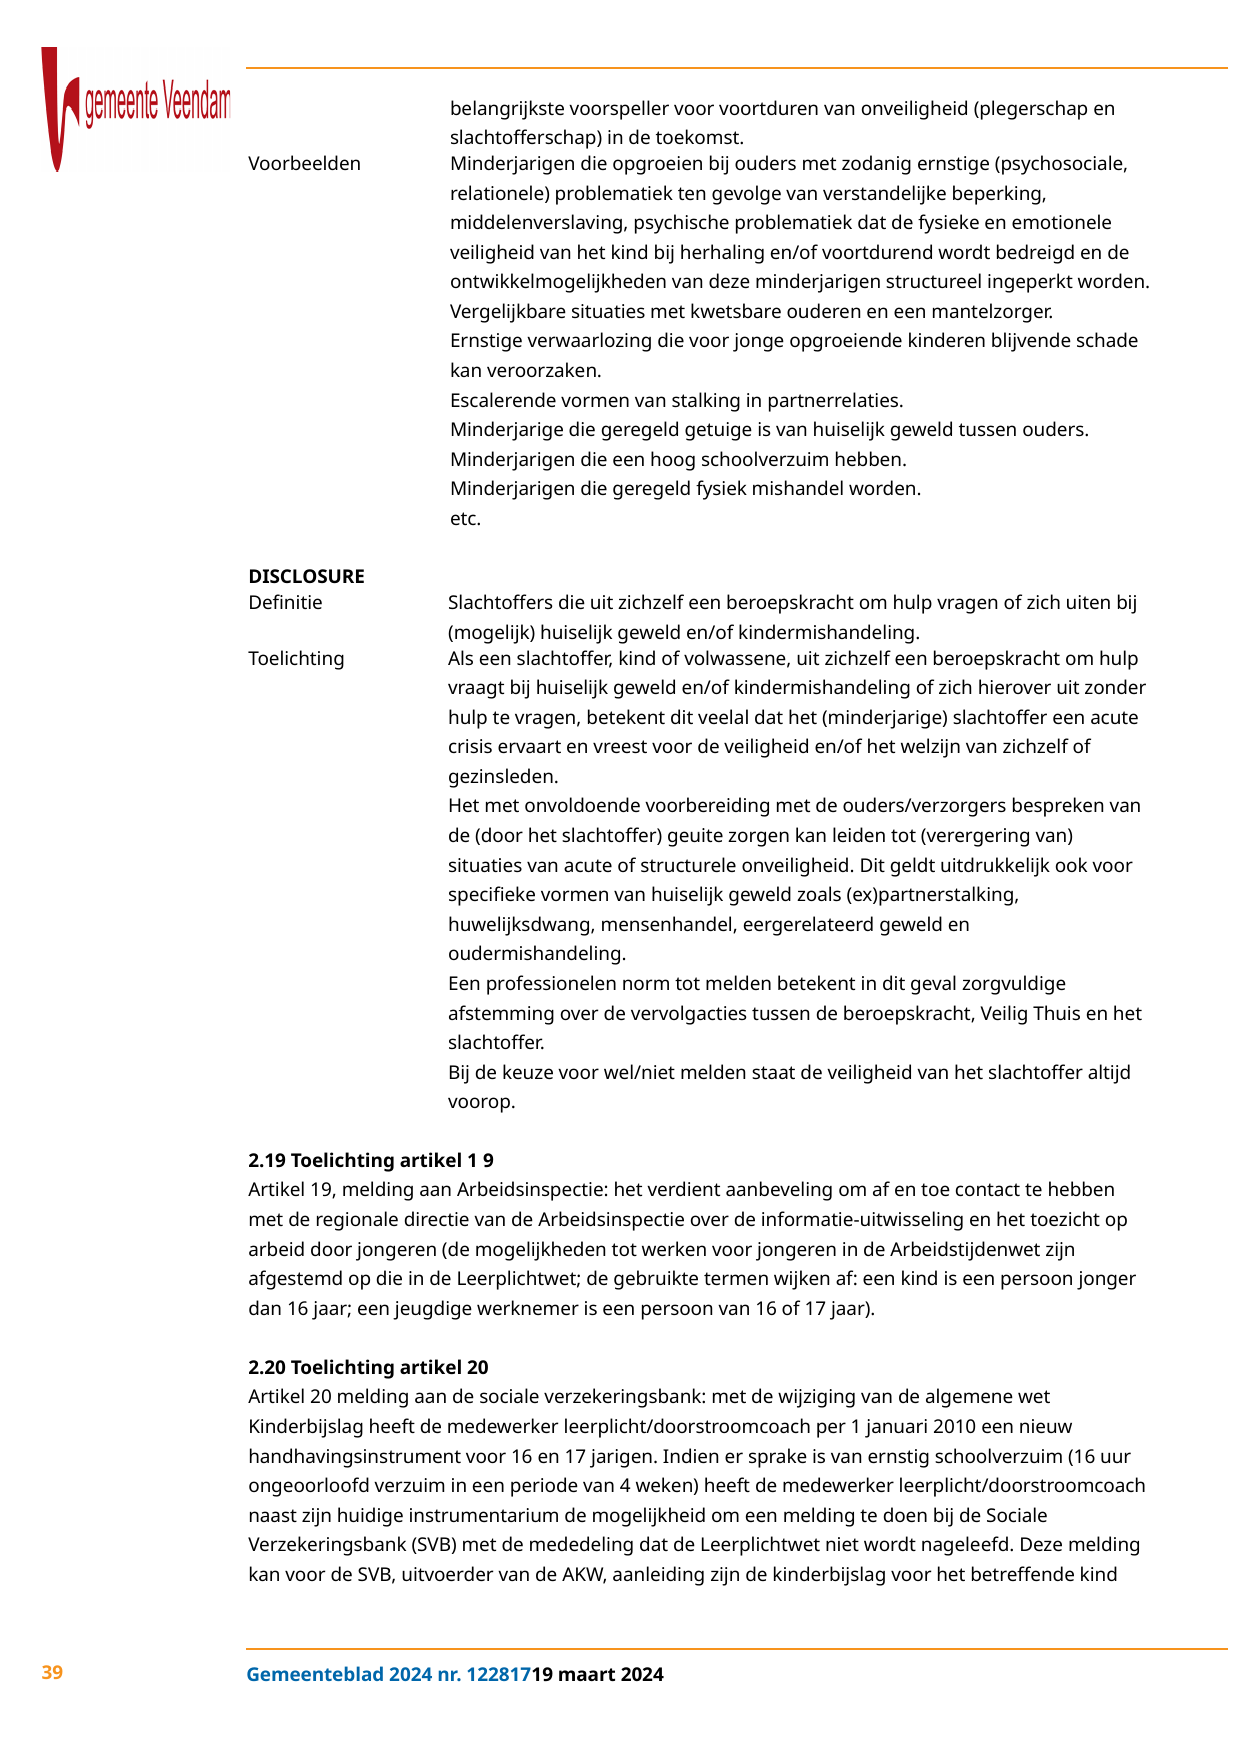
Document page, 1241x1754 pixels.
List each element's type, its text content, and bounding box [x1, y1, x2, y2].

text Artikel 20 melding aan de sociale verzekeringsbank: met de wijziging van de algemene wet Kinderbijslag heeft de medewerker leerplicht/doorstroomcoach per 1 januari 2010 een nieuw handhavingsinstrument voor 16 en 17 jarigen. Indien er sprake is van ernstig schoolverzuim (16 uur ongeoorloofd verzuim in een periode van 4 weken) heeft de medewerker leerplicht/doorstroomcoach naast zijn huidige instrumentarium de mogelijkheid om een melding te doen bij de Sociale Verzekeringsbank (SVB) met de mededeling dat de Leerplichtwet niet wordt nageleefd. Deze melding kan voor de SVB, uitvoerder van de AKW, aanleiding zijn de kinderbijslag voor het betreffende kind [248, 1384, 1152, 1587]
table_cell belangrijkste voorspeller voor voortduren van onveiligheid (plegerschap en slachtofferschap) in de toekomst. [450, 95, 1152, 150]
table_cell Als een slachtoffer, kind of volwassene, uit zichzelf een beroepskracht om hulp vraagt bij huiselijk geweld en/of kindermishandeling of zich hierover uit zonder hulp te vragen, betekent dit veelal dat het (minderjarige) slachtoffer een acute crisis ervaart en vreest voor de veiligheid en/of het welzijn van zichzelf of gezinsleden. Het met onvoldoende voorbereiding met de ouders/verzorgers bespreken van de (door het slachtoffer) geuite zorgen kan leiden tot (verergering van) situaties van acute of structurele onveiligheid. Dit geldt uitdrukkelijk ook voor specifieke vormen van huiselijk geweld zoals (ex)partnerstalking, huwelijksdwang, mensenhandel, eergerelateerd geweld en oudermishandeling. Een professionelen norm tot melden betekent in dit geval zorgvuldige afstemming over de vervolgacties tussen de beroepskracht, Veilig Thuis en het slachtoffer. Bij de keuze voor wel/niet melden staat de veiligheid van het slachtoffer altijd voorop. [448, 645, 1152, 1114]
text 2.20 Toelichting artikel 20 [248, 1354, 1152, 1380]
table_cell Toelichting [248, 645, 448, 1114]
picture [41, 47, 231, 172]
table_cell Slachtoffers die uit zichzelf een beroepskracht om hulp vragen of zich uiten bij (mogelijk) huiselijk geweld en/of kindermishandeling. [448, 590, 1152, 645]
table_header DISCLOSURE [248, 564, 1152, 589]
table_cell Voorbeelden [248, 150, 450, 531]
text Artikel 19, melding aan Arbeidsinspectie: het verdient aanbeveling om af en toe contact te hebben met de regionale directie van de Arbeidsinspectie over de informatie-uitwisseling en het toezicht op arbeid door jongeren (de mogelijkheden tot werken voor jongeren in de Arbeidstijdenwet zijn afgestemd op die in de Leerplichtwet; de gebruikte termen wijken af: een kind is een persoon jonger dan 16 jaar; een jeugdige werknemer is een persoon van 16 of 17 jaar). [248, 1177, 1152, 1321]
text 2.19 Toelichting artikel 1 9 [248, 1147, 1152, 1173]
table_cell Minderjarigen die opgroeien bij ouders met zodanig ernstige (psychosociale, relationele) problematiek ten gevolge van verstandelijke beperking, middelenverslaving, psychische problematiek dat de fysieke en emotionele veiligheid van het kind bij herhaling en/of voortdurend wordt bedreigd en de ontwikkelmogelijkheden van deze minderjarigen structureel ingeperkt worden. Vergelijkbare situaties met kwetsbare ouderen en een mantelzorger. Ernstige verwaarlozing die voor jonge opgroeiende kinderen blijvende schade kan veroorzaken. Escalerende vormen van stalking in partnerrelaties. Minderjarige die geregeld getuige is van huiselijk geweld tussen ouders. Minderjarigen die een hoog schoolverzuim hebben. Minderjarigen die geregeld fysiek mishandel worden. etc. [450, 150, 1152, 531]
table_cell Definitie [248, 590, 448, 645]
table_cell [248, 95, 450, 150]
